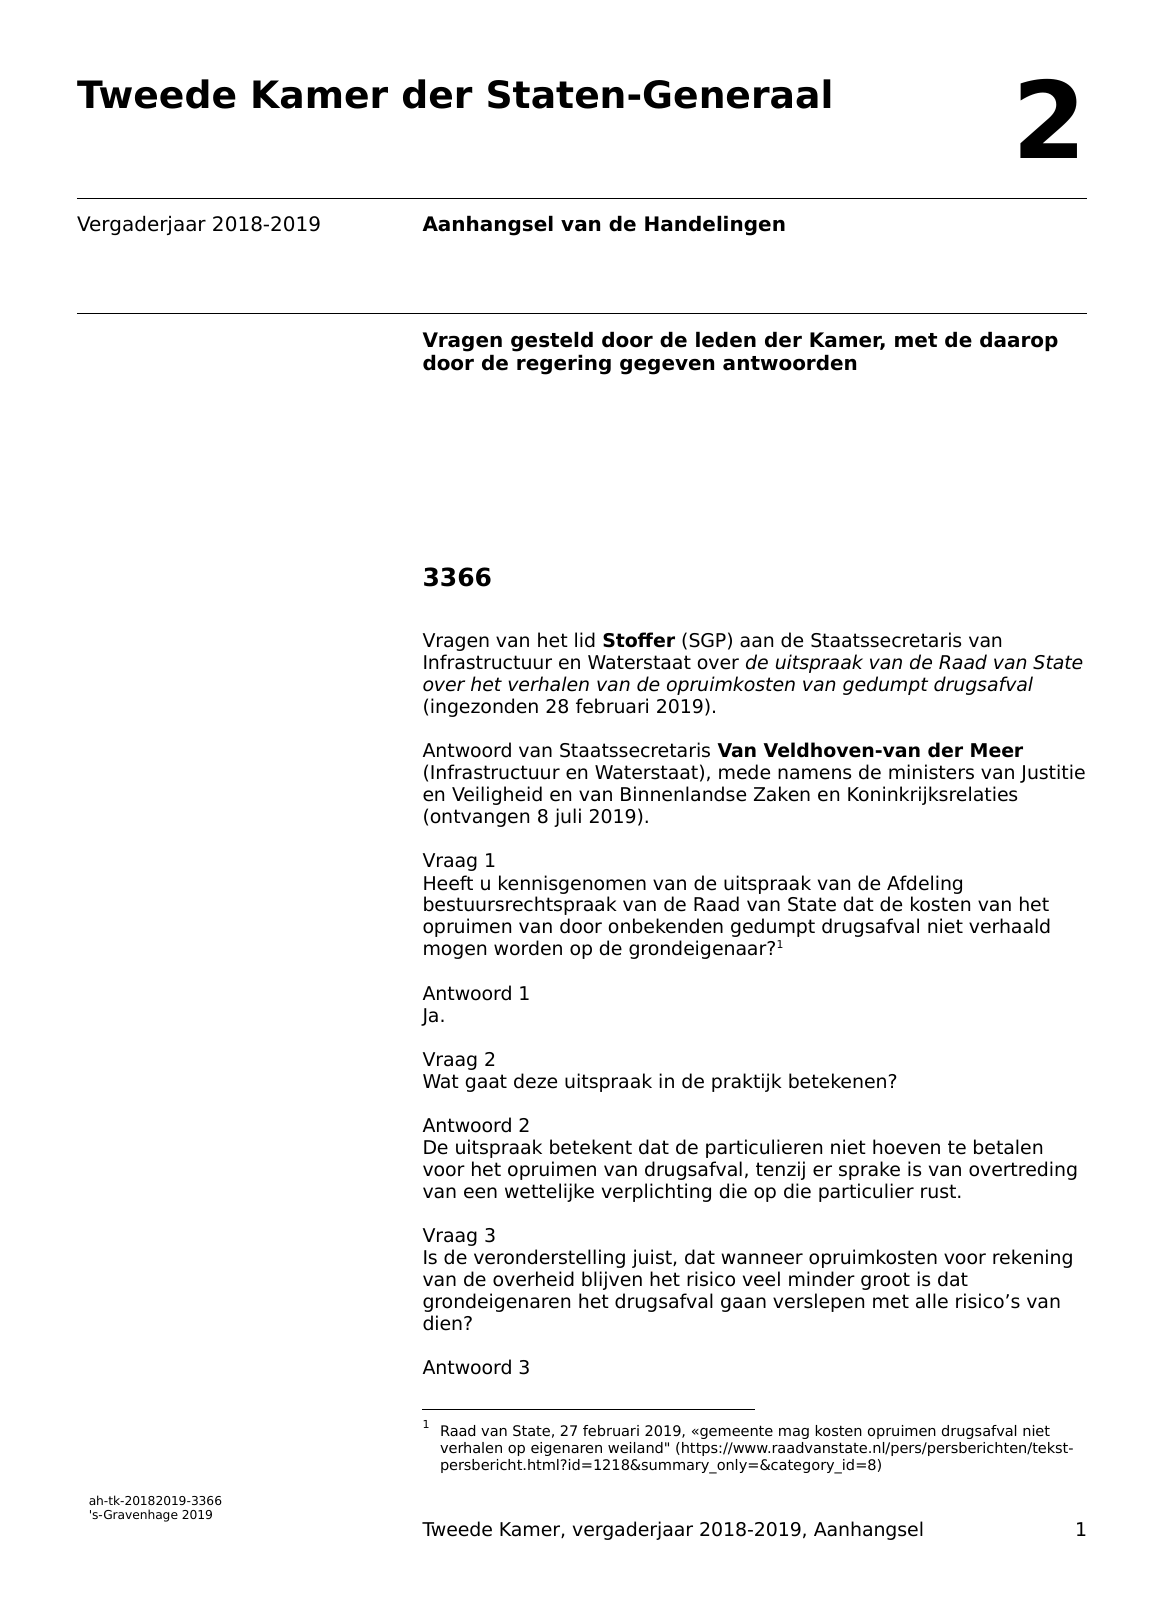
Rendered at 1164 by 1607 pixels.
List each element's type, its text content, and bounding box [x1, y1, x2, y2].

table_header Tweede Kamer der Staten-Generaal [77, 59, 886, 198]
text Ja. [422, 1004, 1087, 1026]
text Antwoord 2 [422, 1115, 1087, 1137]
text De uitspraak betekent dat de particulieren niet hoeven te betalen voor het opruimen van drugsafval, tenzij er sprake is van overtreding van een wettelijke verplichting die op die particulier rust. [422, 1137, 1087, 1203]
table_cell [77, 314, 422, 375]
text Vraag 2 [422, 1049, 1087, 1071]
text Vraag 3 [422, 1225, 1087, 1247]
text Heeft u kennisgenomen van de uitspraak van de Afdeling bestuursrechtspraak van de Raad van State dat de kosten van het opruimen van door onbekenden gedumpt drugsafval niet verhaald mogen worden op de grondeigenaar? [422, 872, 1087, 960]
table_cell Vergaderjaar 2018-2019 [77, 199, 422, 313]
text Wat gaat deze uitspraak in de praktijk betekenen? [422, 1071, 1087, 1093]
table_cell Aanhangsel van de Handelingen [422, 199, 1087, 313]
text Vraag 1 [422, 850, 1087, 872]
table_header 2 [886, 59, 1087, 198]
text Antwoord 3 [422, 1357, 1087, 1379]
text 's-Gravenhage 2019 [88, 1508, 323, 1522]
text Antwoord 1 [422, 982, 1087, 1004]
text Is de veronderstelling juist, dat wanneer opruimkosten voor rekening van de overheid blijven het risico veel minder groot is dat grondeigenaren het drugsafval gaan verslepen met alle risico’s van dien? [422, 1247, 1087, 1335]
text ah-tk-20182019-3366 [88, 1494, 323, 1508]
text 3366 [422, 563, 1087, 592]
text Antwoord van Staatssecretaris Van Veldhoven-van der Meer (Infrastructuur en Waterstaat), mede namens de ministers van Justitie en Veiligheid en van Binnenlandse Zaken en Koninkrijksrelaties (ontvangen 8 juli 2019). [422, 740, 1087, 828]
table_cell Vragen gesteld door de leden der Kamer, met de daarop door de regering gegeven antwoorden [422, 314, 1087, 375]
text Raad van State, 27 februari 2019, «gemeente mag kosten opruimen drugsafval niet verhalen op eigenaren weiland" (https://www.raadvanstate.nl/pers/persberichten/tekst-persbericht.html?id=1218&summary_only=&category_id=8) [422, 1418, 1087, 1474]
text Vragen van het lid Stoffer (SGP) aan de Staatssecretaris van Infrastructuur en Waterstaat over de uitspraak van de Raad van State over het verhalen van de opruimkosten van gedumpt drugsafval (ingezonden 28 februari 2019). [422, 630, 1087, 718]
